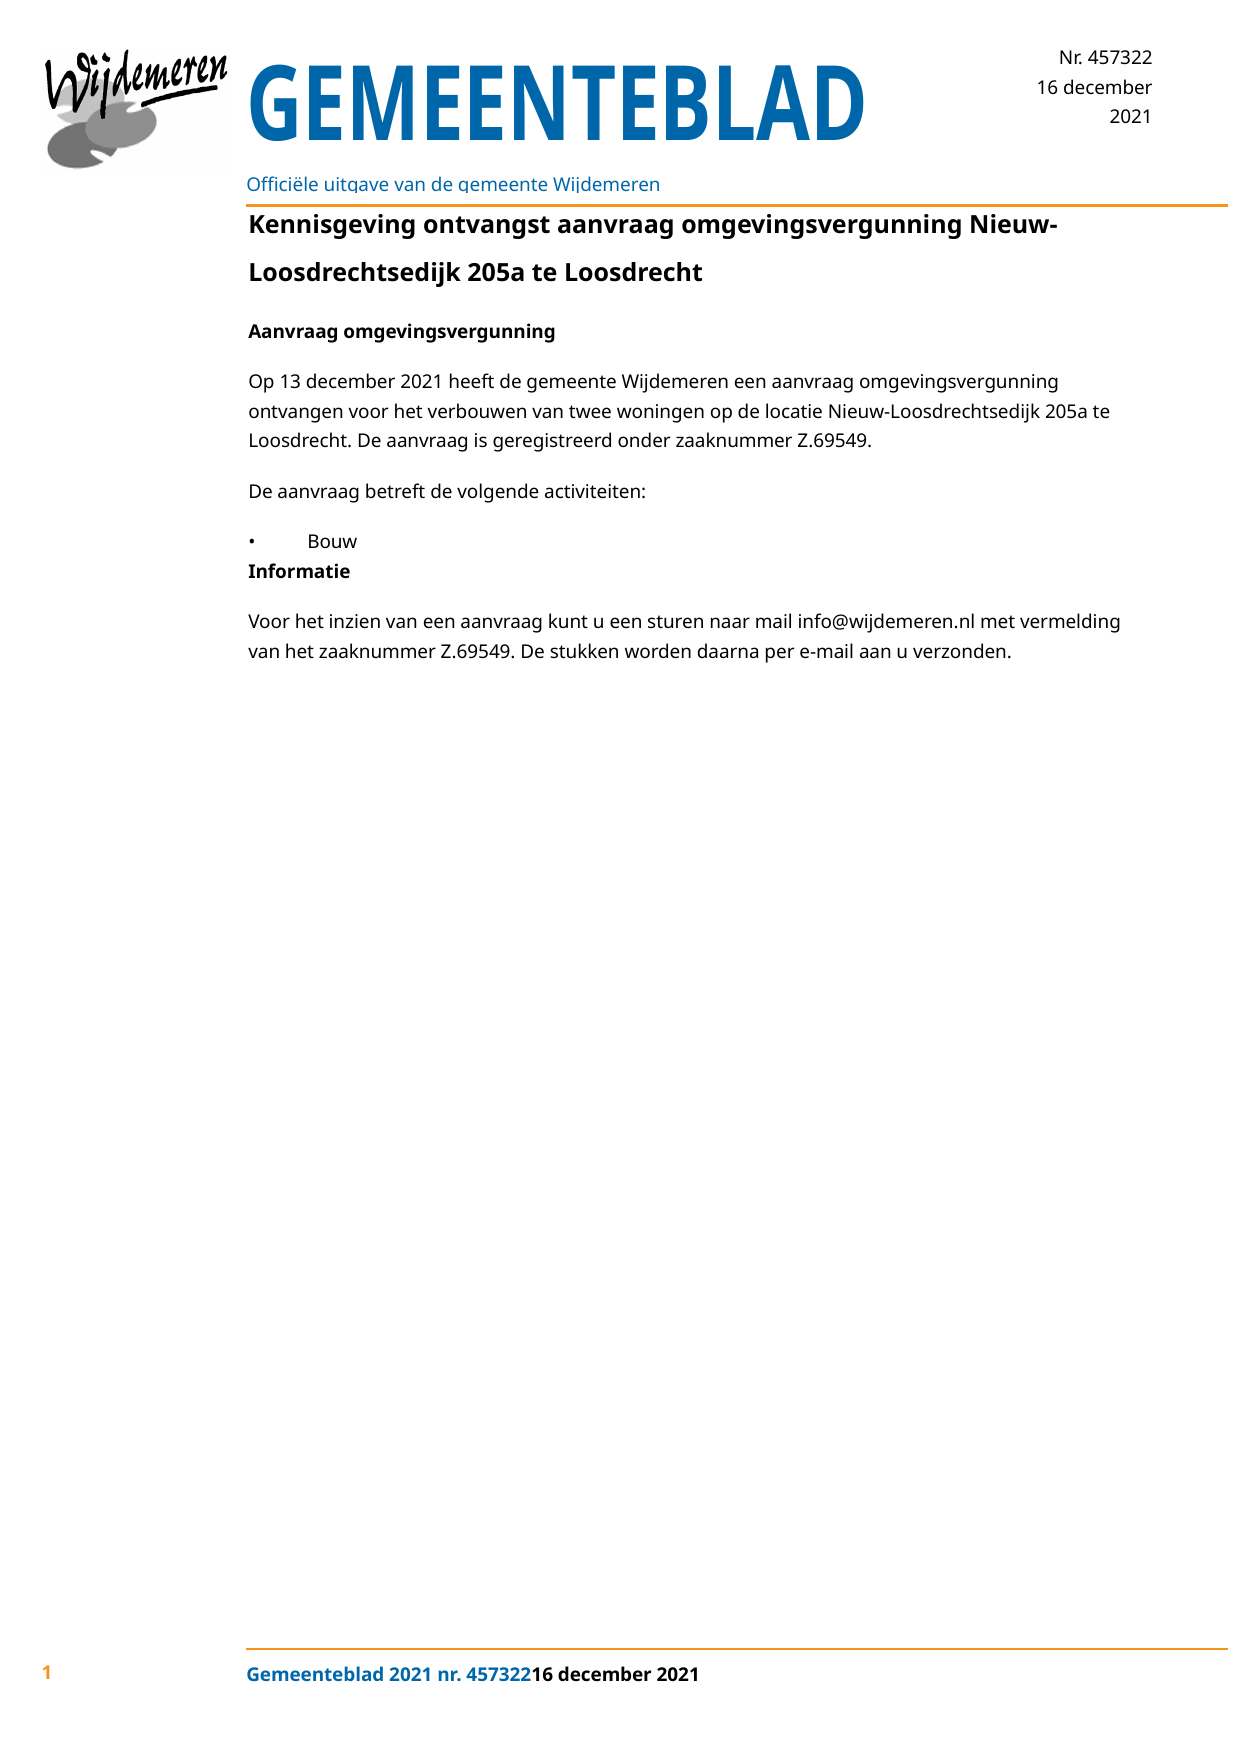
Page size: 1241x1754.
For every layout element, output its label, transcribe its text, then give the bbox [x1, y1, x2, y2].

text Informatie [248, 558, 1152, 584]
picture [41, 47, 231, 172]
list Bouw [248, 528, 1152, 554]
text Kennisgeving ontvangst aanvraag omgevingsvergunning Nieuw-Loosdrechtsedijk 205a te Loosdrecht [248, 207, 1152, 288]
text De aanvraag betreft de volgende activiteiten: [248, 478, 1152, 504]
text Op 13 december 2021 heeft de gemeente Wijdemeren een aanvraag omgevingsvergunning ontvangen voor het verbouwen van twee woningen op de locatie Nieuw-Loosdrechtsedijk 205a te Loosdrecht. De aanvraag is geregistreerd onder zaaknummer Z.69549. [248, 368, 1152, 453]
text Aanvraag omgevingsvergunning [248, 318, 1152, 344]
text Voor het inzien van een aanvraag kunt u een sturen naar mail info@wijdemeren.nl met vermelding van het zaaknummer Z.69549. De stukken worden daarna per e-mail aan u verzonden. [248, 608, 1152, 664]
